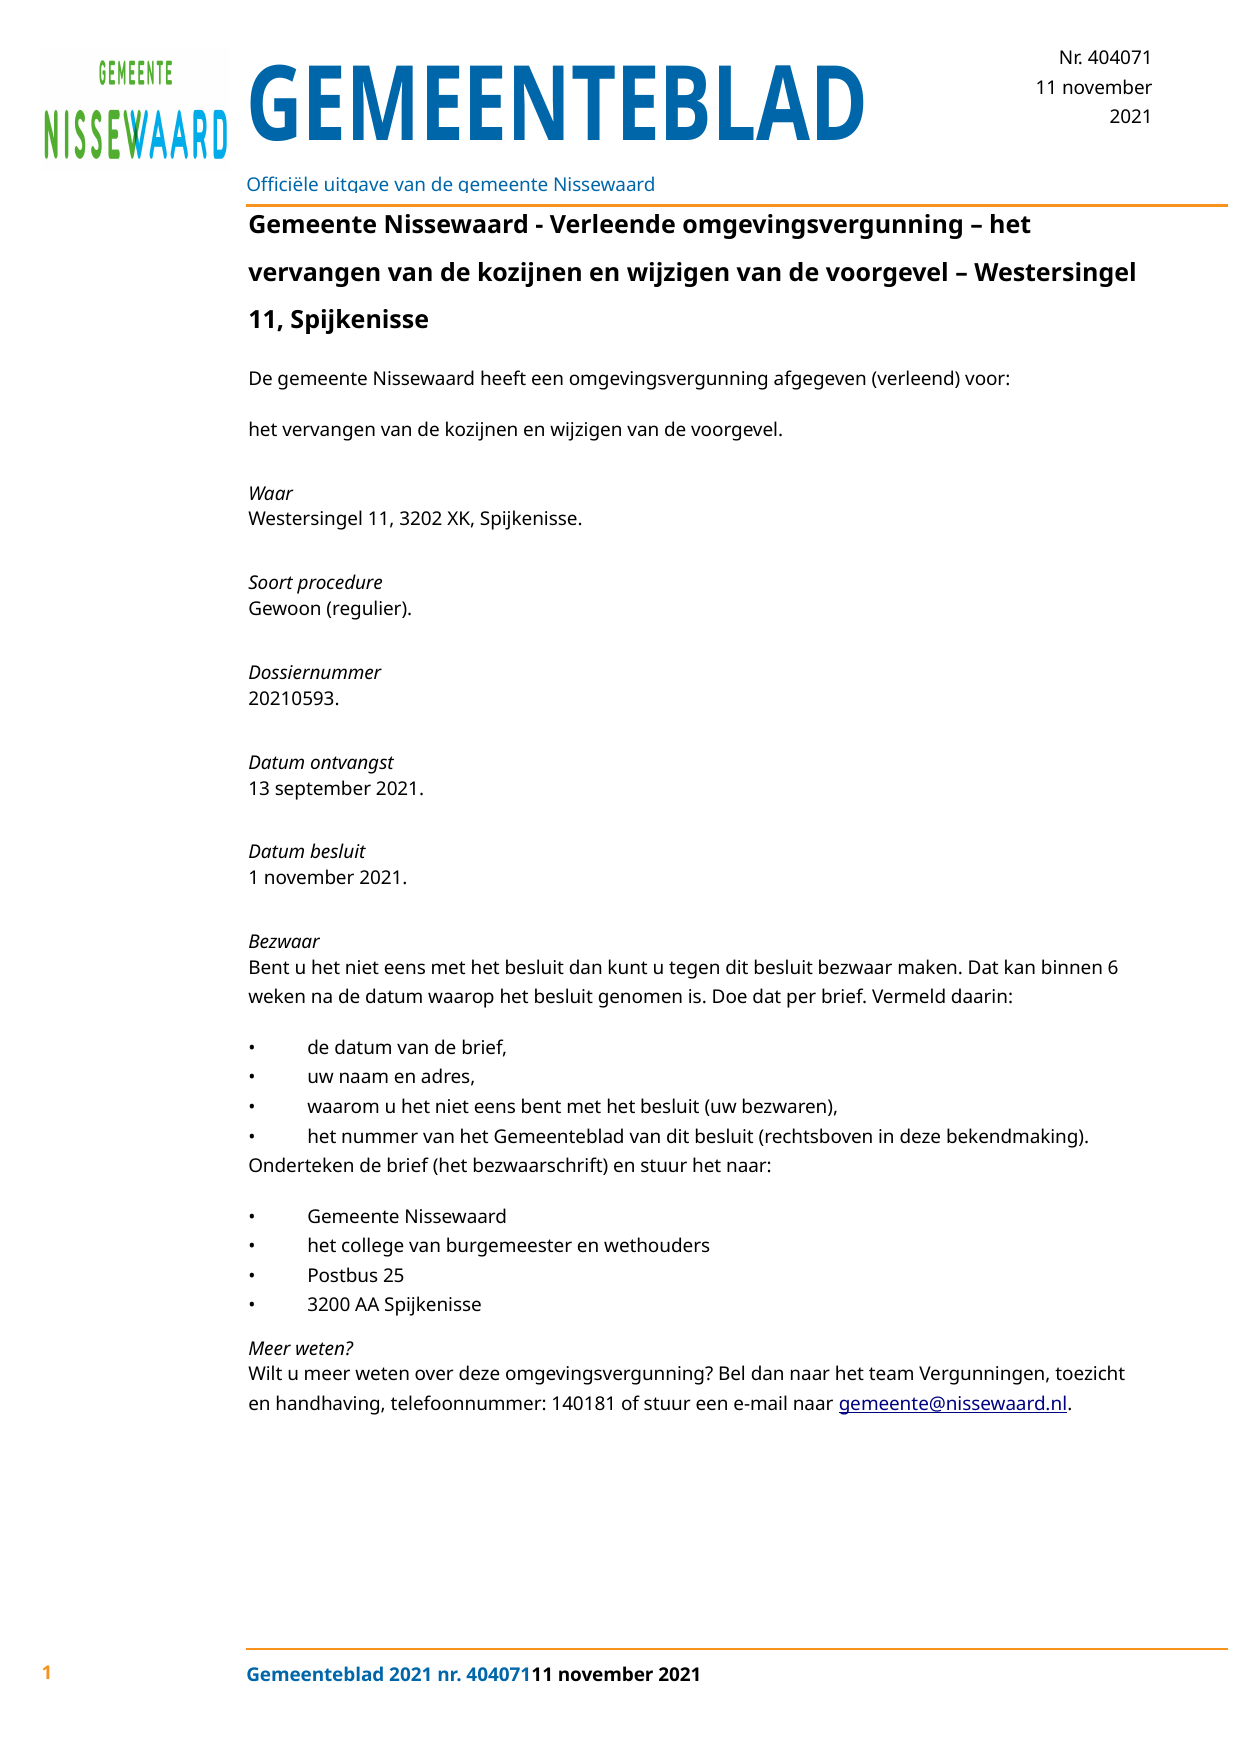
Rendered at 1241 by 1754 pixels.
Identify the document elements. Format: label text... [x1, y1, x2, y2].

text 20210593. [248, 685, 1152, 711]
list Postbus 25 [248, 1262, 1152, 1288]
text Datum besluit [248, 839, 1152, 864]
list het college van burgemeester en wethouders [248, 1232, 1152, 1258]
text 13 september 2021. [248, 775, 1152, 800]
text Westersingel 11, 3202 XK, Spijkenisse. [248, 506, 1152, 531]
picture [41, 47, 231, 172]
text Onderteken de brief (het bezwaarschrift) en stuur het naar: [248, 1152, 1152, 1178]
text Soort procedure [248, 569, 1152, 595]
list waarom u het niet eens bent met het besluit (uw bezwaren), [248, 1093, 1152, 1119]
text 1 november 2021. [248, 864, 1152, 890]
text Wilt u meer weten over deze omgevingsvergunning? Bel dan naar het team Vergunningen, toezicht en handhaving, telefoonnummer: 140181 of stuur een e-mail naar gemeente@nissewaard.nl. [248, 1360, 1152, 1416]
text het vervangen van de kozijnen en wijzigen van de voorgevel. [248, 416, 1152, 442]
text Dossiernummer [248, 659, 1152, 685]
text De gemeente Nissewaard heeft een omgevingsvergunning afgegeven (verleend) voor: [248, 366, 1152, 391]
text Waar [248, 480, 1152, 506]
text Datum ontvangst [248, 749, 1152, 775]
text Meer weten? [248, 1335, 1152, 1360]
list Gemeente Nissewaard [248, 1203, 1152, 1228]
text Gewoon (regulier). [248, 595, 1152, 621]
list het nummer van het Gemeenteblad van dit besluit (rechtsboven in deze bekendmaking). [248, 1123, 1152, 1148]
text Gemeente Nissewaard - Verleende omgevingsvergunning – het vervangen van de kozijnen en wijzigen van de voorgevel – Westersingel 11, Spijkenisse [248, 207, 1152, 336]
list uw naam en adres, [248, 1064, 1152, 1089]
text Bent u het niet eens met het besluit dan kunt u tegen dit besluit bezwaar maken. Dat kan binnen 6 weken na de datum waarop het besluit genomen is. Doe dat per brief. Vermeld daarin: [248, 954, 1152, 1009]
list de datum van de brief, [248, 1034, 1152, 1060]
text Bezwaar [248, 928, 1152, 954]
list 3200 AA Spijkenisse [248, 1292, 1152, 1317]
